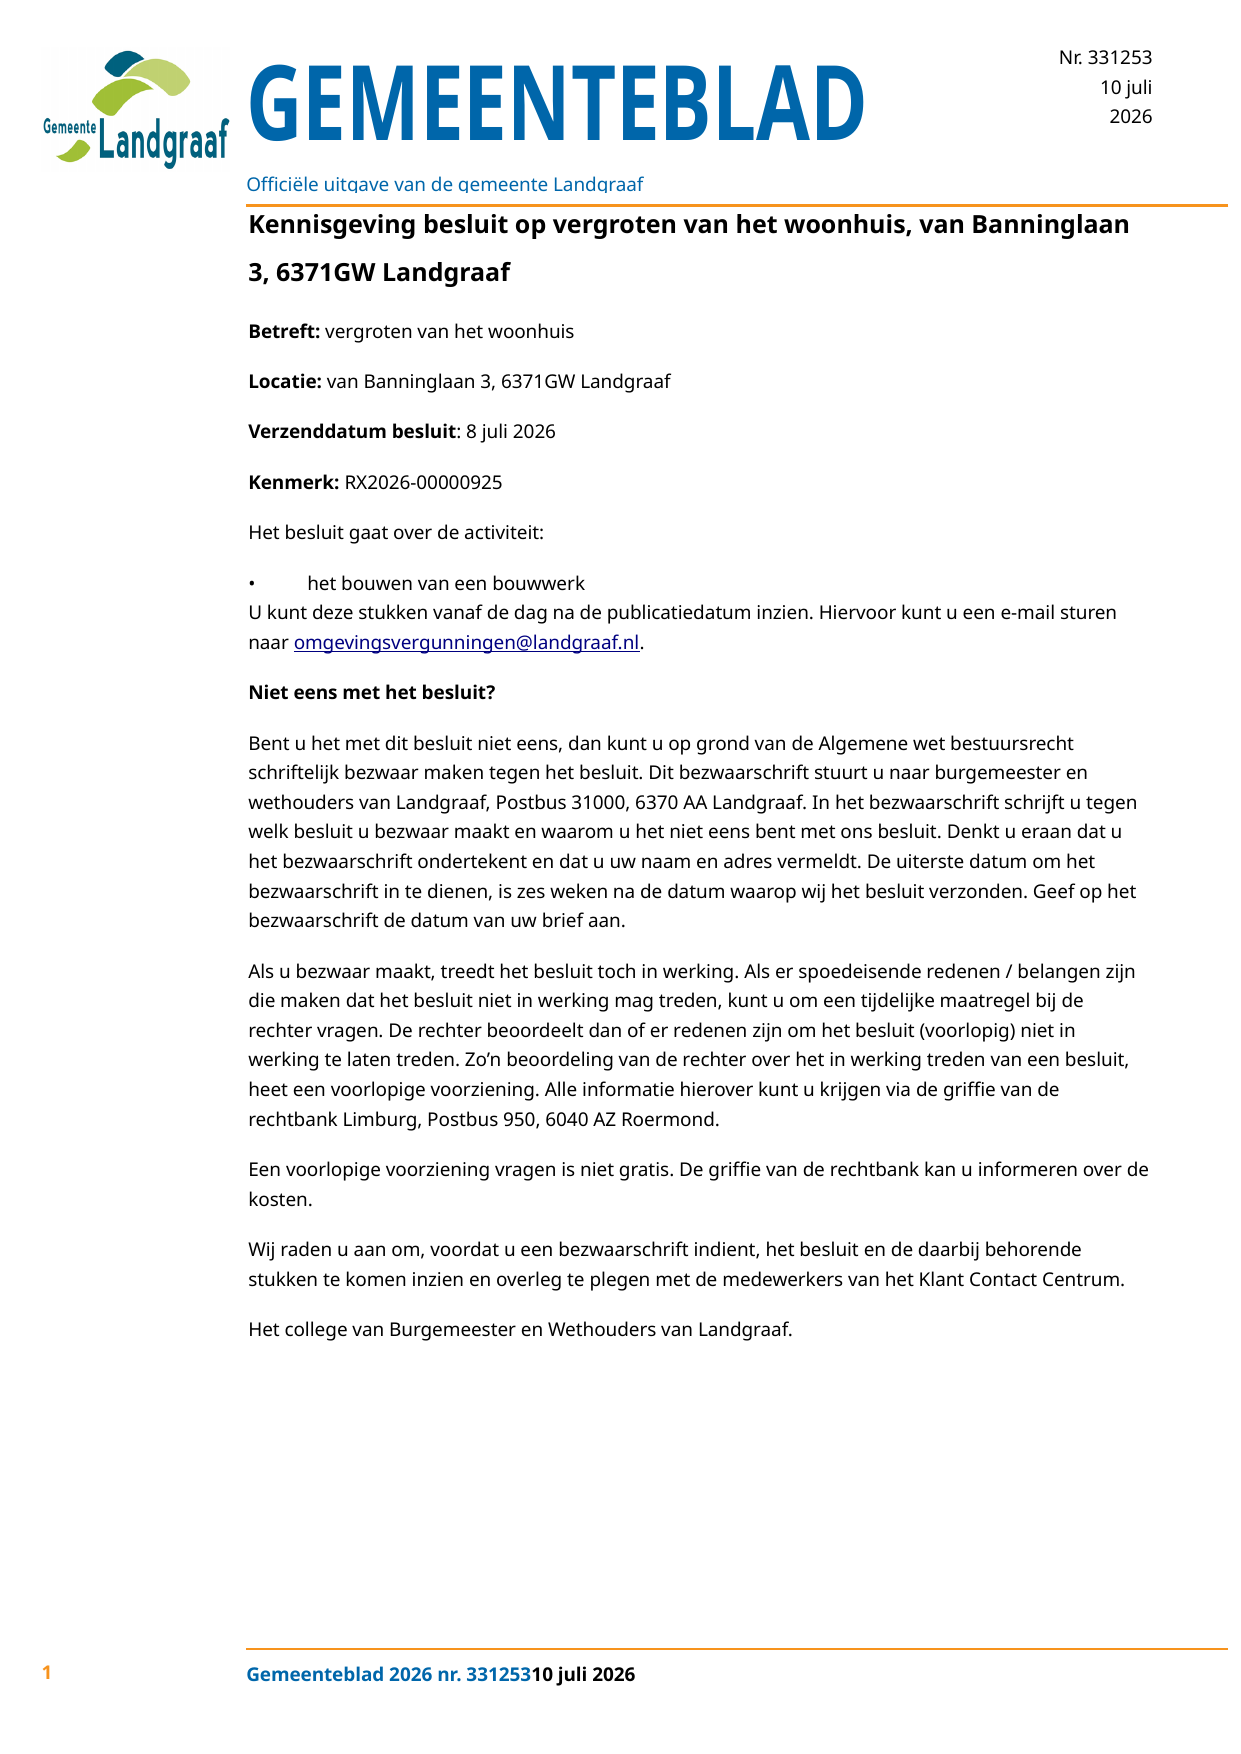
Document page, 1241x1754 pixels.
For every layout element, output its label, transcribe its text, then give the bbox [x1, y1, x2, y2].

text U kunt deze stukken vanaf de dag na de publicatiedatum inzien. Hiervoor kunt u een e-mail sturen naar omgevingsvergunningen@landgraaf.nl. [248, 599, 1152, 655]
text Het besluit gaat over de activiteit: [248, 519, 1152, 545]
text Kenmerk: RX2026-00000925 [248, 469, 1152, 495]
text Locatie: van Banninglaan 3, 6371GW Landgraaf [248, 368, 1152, 394]
text Een voorlopige voorziening vragen is niet gratis. De griffie van de rechtbank kan u informeren over de kosten. [248, 1156, 1152, 1212]
text Bent u het met dit besluit niet eens, dan kunt u op grond van de Algemene wet bestuursrecht schriftelijk bezwaar maken tegen het besluit. Dit bezwaarschrift stuurt u naar burgemeester en wethouders van Landgraaf, Postbus 31000, 6370 AA Landgraaf. In het bezwaarschrift schrijft u tegen welk besluit u bezwaar maakt en waarom u het niet eens bent met ons besluit. Denkt u eraan dat u het bezwaarschrift ondertekent en dat u uw naam en adres vermeldt. De uiterste datum om het bezwaarschrift in te dienen, is zes weken na de datum waarop wij het besluit verzonden. Geef op het bezwaarschrift de datum van uw brief aan. [248, 730, 1152, 933]
text Als u bezwaar maakt, treedt het besluit toch in werking. Als er spoedeisende redenen / belangen zijn die maken dat het besluit niet in werking mag treden, kunt u om een tijdelijke maatregel bij de rechter vragen. De rechter beoordeelt dan of er redenen zijn om het besluit (voorlopig) niet in werking te laten treden. Zo’n beoordeling van de rechter over het in werking treden van een besluit, heet een voorlopige voorziening. Alle informatie hierover kunt u krijgen via de griffie van de rechtbank Limburg, Postbus 950, 6040 AZ Roermond. [248, 958, 1152, 1132]
text Niet eens met het besluit? [248, 679, 1152, 705]
text Verzenddatum besluit: 8 juli 2026 [248, 419, 1152, 444]
list het bouwen van een bouwwerk [248, 570, 1152, 596]
text Het college van Burgemeester en Wethouders van Landgraaf. [248, 1316, 1152, 1342]
picture [41, 47, 231, 172]
text Wij raden u aan om, voordat u een bezwaarschrift indient, het besluit en de daarbij behorende stukken te komen inzien en overleg te plegen met de medewerkers van het Klant Contact Centrum. [248, 1236, 1152, 1292]
text Kennisgeving besluit op vergroten van het woonhuis, van Banninglaan 3, 6371GW Landgraaf [248, 207, 1152, 288]
text Betreft: vergroten van het woonhuis [248, 318, 1152, 344]
